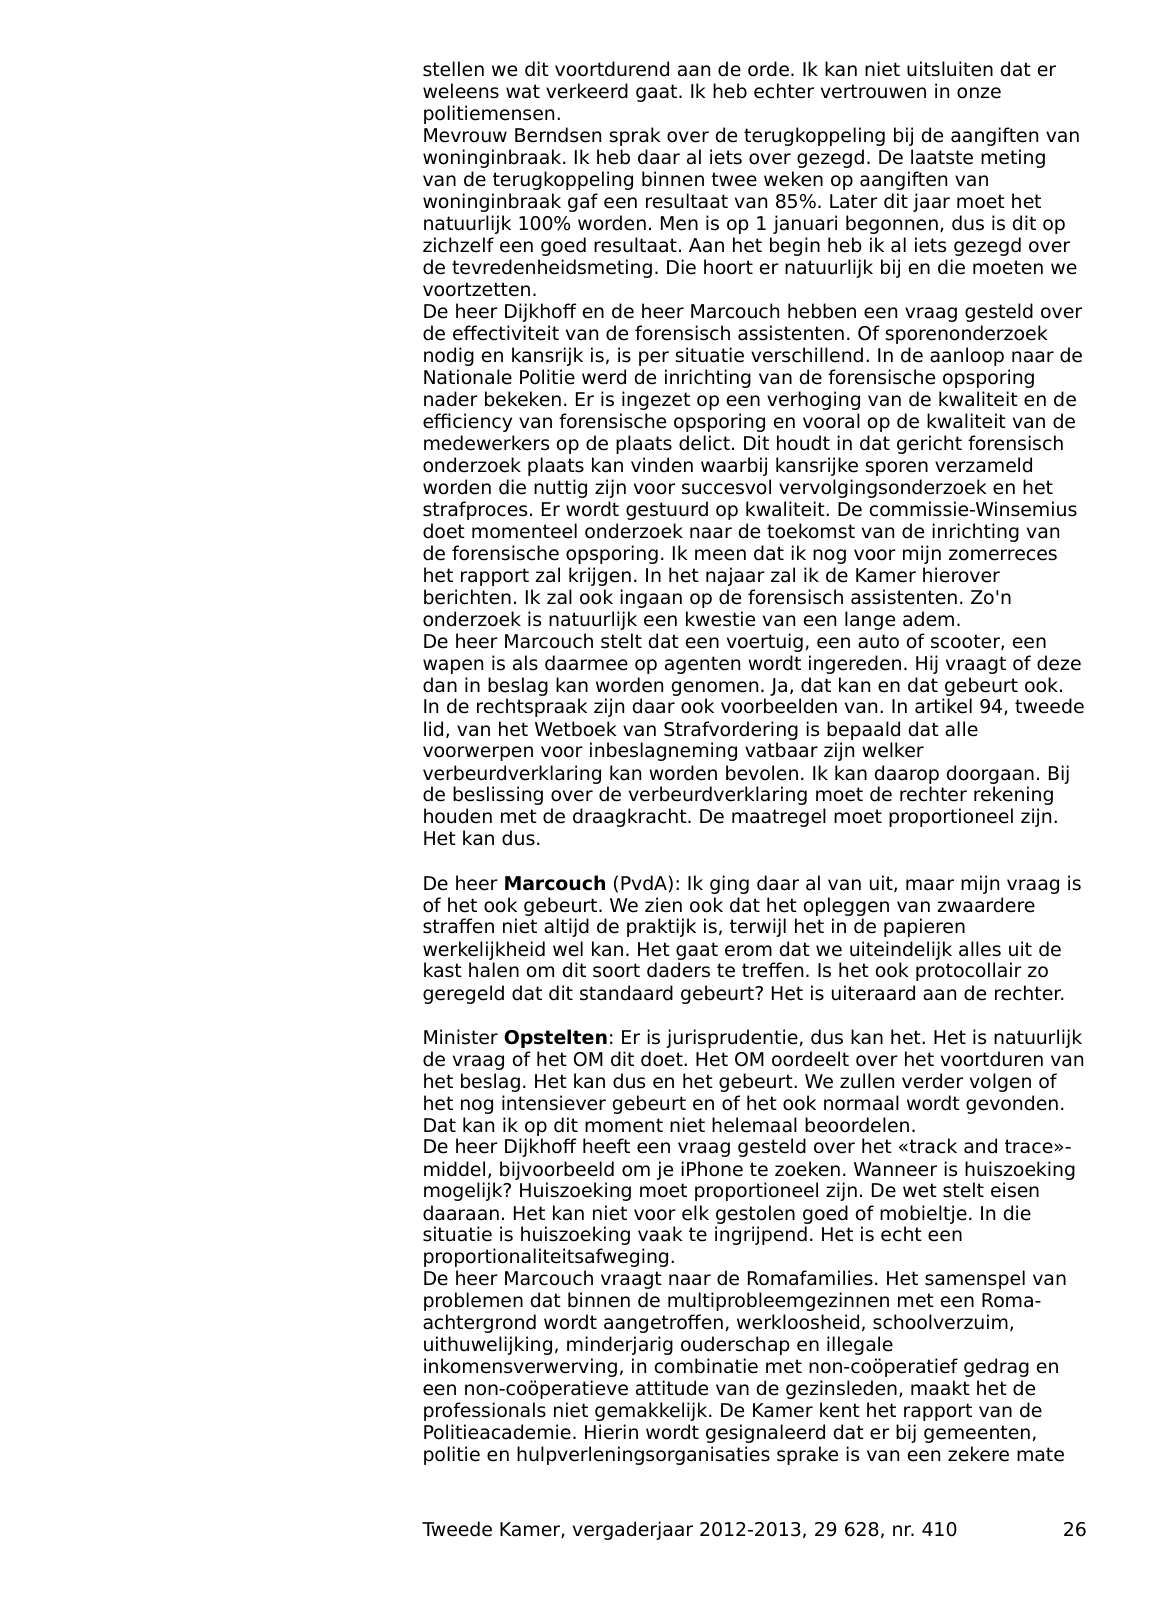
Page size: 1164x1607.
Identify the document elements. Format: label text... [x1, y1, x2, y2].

text De heer Marcouch vraagt naar de Romafamilies. Het samenspel van problemen dat binnen de multiprobleemgezinnen met een Roma-achtergrond wordt aangetroffen, werkloosheid, schoolverzuim, uithuwelijking, minderjarig ouderschap en illegale inkomensverwerving, in combinatie met non-coöperatief gedrag en een non-coöperatieve attitude van de gezinsleden, maakt het de professionals niet gemakkelijk. De Kamer kent het rapport van de Politieacademie. Hierin wordt gesignaleerd dat er bij gemeenten, politie en hulpverleningsorganisaties sprake is van een zekere mate [422, 1268, 1087, 1466]
text stellen we dit voortdurend aan de orde. Ik kan niet uitsluiten dat er weleens wat verkeerd gaat. Ik heb echter vertrouwen in onze politiemensen. [422, 59, 1087, 125]
text De heer Dijkhoff en de heer Marcouch hebben een vraag gesteld over de effectiviteit van de forensisch assistenten. Of sporenonderzoek nodig en kansrijk is, is per situatie verschillend. In de aanloop naar de Nationale Politie werd de inrichting van de forensische opsporing nader bekeken. Er is ingezet op een verhoging van de kwaliteit en de efficiency van forensische opsporing en vooral op de kwaliteit van de medewerkers op de plaats delict. Dit houdt in dat gericht forensisch onderzoek plaats kan vinden waarbij kansrijke sporen verzameld worden die nuttig zijn voor succesvol vervolgingsonderzoek en het strafproces. Er wordt gestuurd op kwaliteit. De commissie-Winsemius doet momenteel onderzoek naar de toekomst van de inrichting van de forensische opsporing. Ik meen dat ik nog voor mijn zomerreces het rapport zal krijgen. In het najaar zal ik de Kamer hierover berichten. Ik zal ook ingaan op de forensisch assistenten. Zo'n onderzoek is natuurlijk een kwestie van een lange adem. [422, 301, 1087, 631]
text De heer Dijkhoff heeft een vraag gesteld over het «track and trace»-middel, bijvoorbeeld om je iPhone te zoeken. Wanneer is huiszoeking mogelijk? Huiszoeking moet proportioneel zijn. De wet stelt eisen daaraan. Het kan niet voor elk gestolen goed of mobieltje. In die situatie is huiszoeking vaak te ingrijpend. Het is echt een proportionaliteitsafweging. [422, 1136, 1087, 1268]
text Mevrouw Berndsen sprak over de terugkoppeling bij de aangiften van woninginbraak. Ik heb daar al iets over gezegd. De laatste meting van de terugkoppeling binnen twee weken op aangiften van woninginbraak gaf een resultaat van 85%. Later dit jaar moet het natuurlijk 100% worden. Men is op 1 januari begonnen, dus is dit op zichzelf een goed resultaat. Aan het begin heb ik al iets gezegd over de tevredenheidsmeting. Die hoort er natuurlijk bij en die moeten we voortzetten. [422, 125, 1087, 301]
text De heer Marcouch (PvdA): Ik ging daar al van uit, maar mijn vraag is of het ook gebeurt. We zien ook dat het opleggen van zwaardere straffen niet altijd de praktijk is, terwijl het in de papieren werkelijkheid wel kan. Het gaat erom dat we uiteindelijk alles uit de kast halen om dit soort daders te treffen. Is het ook protocollair zo geregeld dat dit standaard gebeurt? Het is uiteraard aan de rechter. [422, 872, 1087, 1004]
text Minister Opstelten: Er is jurisprudentie, dus kan het. Het is natuurlijk de vraag of het OM dit doet. Het OM oordeelt over het voortduren van het beslag. Het kan dus en het gebeurt. We zullen verder volgen of het nog intensiever gebeurt en of het ook normaal wordt gevonden. Dat kan ik op dit moment niet helemaal beoordelen. [422, 1027, 1087, 1136]
text De heer Marcouch stelt dat een voertuig, een auto of scooter, een wapen is als daarmee op agenten wordt ingereden. Hij vraagt of deze dan in beslag kan worden genomen. Ja, dat kan en dat gebeurt ook. In de rechtspraak zijn daar ook voorbeelden van. In artikel 94, tweede lid, van het Wetboek van Strafvordering is bepaald dat alle voorwerpen voor inbeslagneming vatbaar zijn welker verbeurdverklaring kan worden bevolen. Ik kan daarop doorgaan. Bij de beslissing over de verbeurdverklaring moet de rechter rekening houden met de draagkracht. De maatregel moet proportioneel zijn. Het kan dus. [422, 631, 1087, 850]
